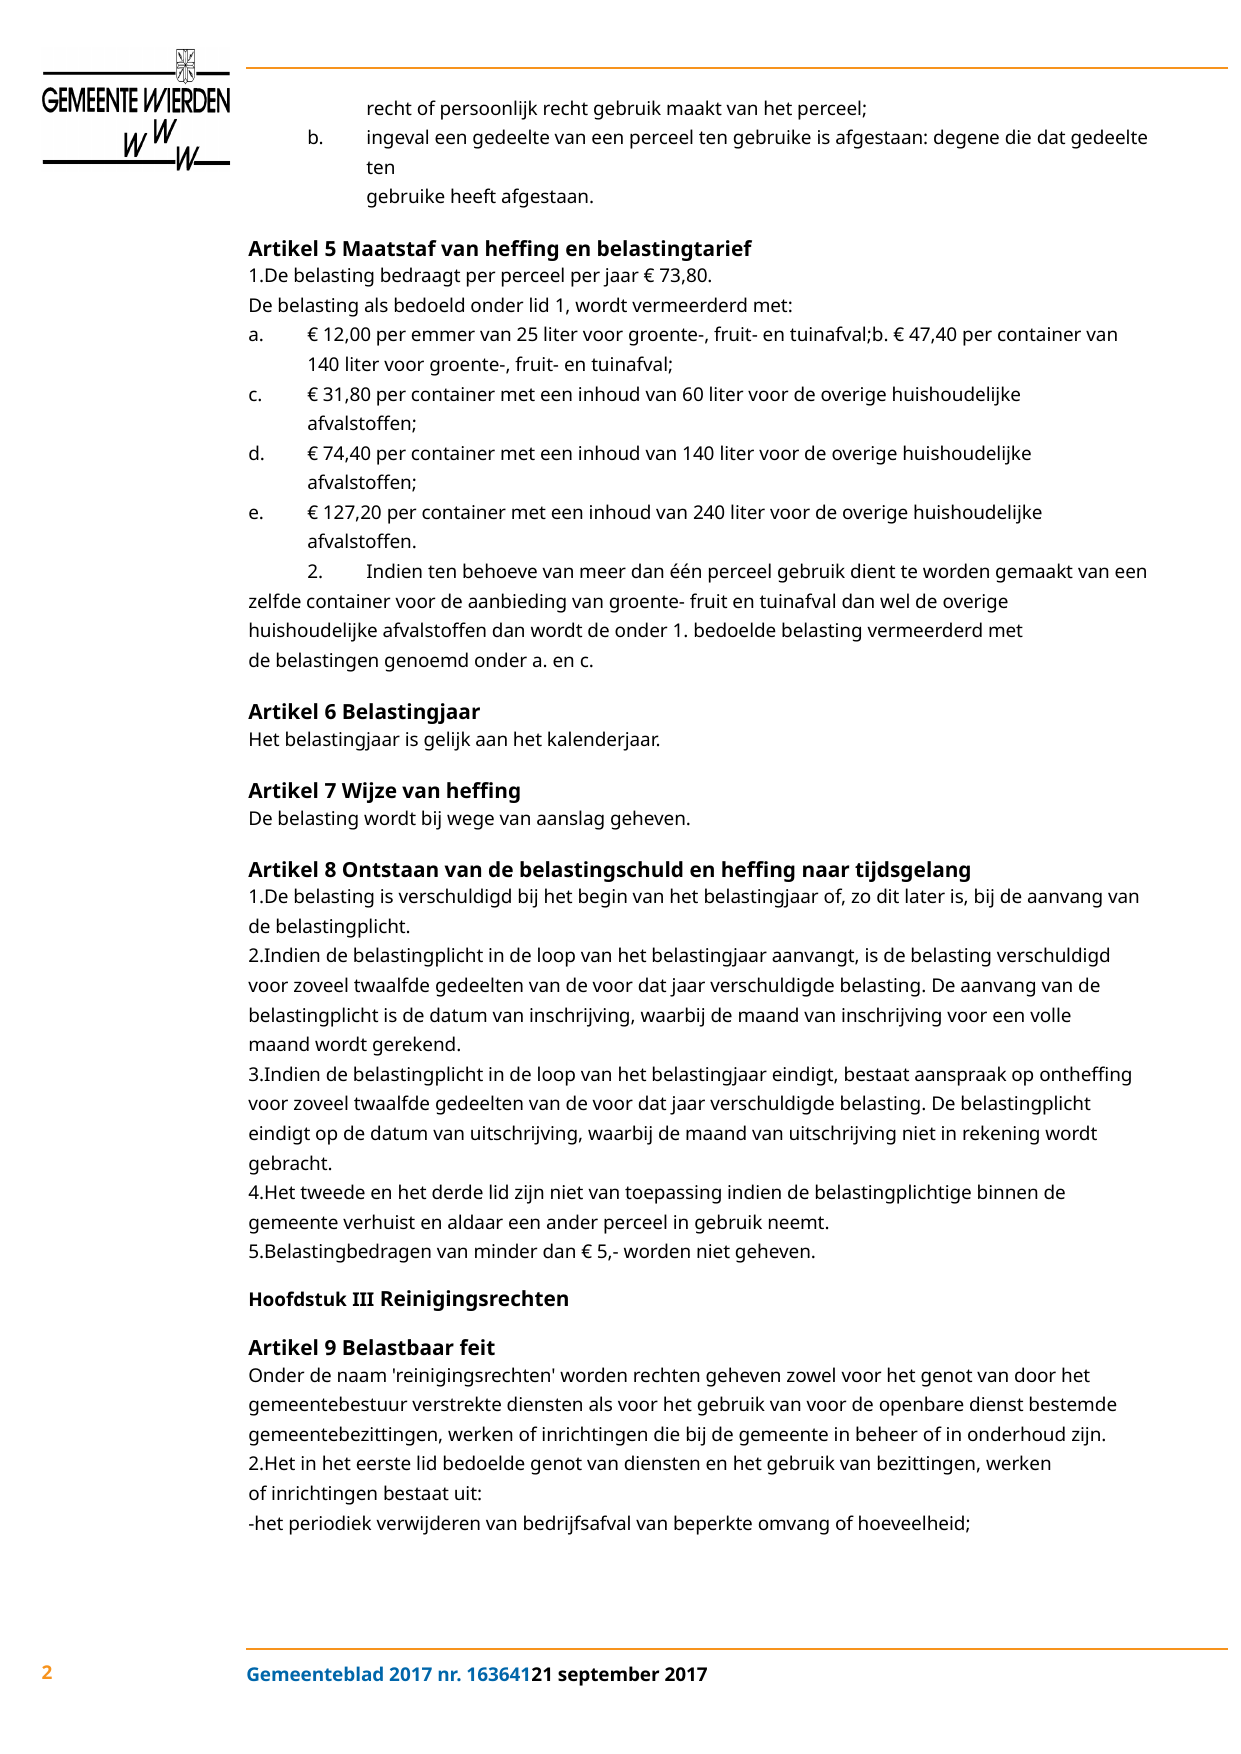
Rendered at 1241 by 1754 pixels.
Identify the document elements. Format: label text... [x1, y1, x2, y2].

text gebracht. [248, 1150, 1152, 1176]
list € 12,00 per emmer van 25 liter voor groente-, fruit- en tuinafval;b. € 47,40 per container van 140 liter voor groente-, fruit- en tuinafval; [248, 322, 1152, 377]
text maand wordt gerekend. [248, 1031, 1152, 1057]
text 2.Indien de belastingplicht in de loop van het belastingjaar aanvangt, is de belasting verschuldigd [248, 943, 1152, 968]
text 5.Belastingbedragen van minder dan € 5,- worden niet geheven. [248, 1238, 1152, 1264]
text of inrichtingen bestaat uit: [248, 1480, 1152, 1506]
text de belastingplicht. [248, 913, 1152, 939]
list afvalstoffen; [248, 410, 1152, 436]
text voor zoveel twaalfde gedeelten van de voor dat jaar verschuldigde belasting. De belastingplicht [248, 1091, 1152, 1116]
list recht of persoonlijk recht gebruik maakt van het perceel; [307, 95, 1152, 121]
text eindigt op de datum van uitschrijving, waarbij de maand van uitschrijving niet in rekening wordt [248, 1120, 1152, 1146]
text Het belastingjaar is gelijk aan het kalenderjaar. [248, 726, 1152, 752]
text 4.Het tweede en het derde lid zijn niet van toepassing indien de belastingplichtige binnen de [248, 1179, 1152, 1205]
text 1.De belasting is verschuldigd bij het begin van het belastingjaar of, zo dit later is, bij de aanvang van [248, 883, 1152, 909]
text gemeente verhuist en aldaar een ander perceel in gebruik neemt. [248, 1209, 1152, 1235]
text Hoofdstuk III Reinigingsrechten [248, 1284, 1152, 1313]
list Indien ten behoeve van meer dan één perceel gebruik dient te worden gemaakt van een [307, 558, 1152, 584]
text Artikel 6 Belastingjaar [248, 697, 1152, 726]
list ingeval een gedeelte van een perceel ten gebruike is afgestaan: degene die dat gedeelte ten [307, 124, 1152, 180]
text De belasting als bedoeld onder lid 1, wordt vermeerderd met: [248, 292, 1152, 318]
picture [41, 47, 231, 172]
list € 31,80 per container met een inhoud van 60 liter voor de overige huishoudelijke [248, 381, 1152, 406]
list gebruike heeft afgestaan. [307, 183, 1152, 209]
text Artikel 9 Belastbaar feit [248, 1333, 1152, 1362]
text Artikel 7 Wijze van heffing [248, 776, 1152, 805]
text -het periodiek verwijderen van bedrijfsafval van beperkte omvang of hoeveelheid; [248, 1510, 1152, 1536]
list € 74,40 per container met een inhoud van 140 liter voor de overige huishoudelijke [248, 440, 1152, 466]
list afvalstoffen. [248, 529, 1152, 554]
list afvalstoffen; [248, 469, 1152, 495]
list € 127,20 per container met een inhoud van 240 liter voor de overige huishoudelijke [248, 499, 1152, 525]
text huishoudelijke afvalstoffen dan wordt de onder 1. bedoelde belasting vermeerderd met [248, 617, 1152, 643]
text 3.Indien de belastingplicht in de loop van het belastingjaar eindigt, bestaat aanspraak op ontheffing [248, 1061, 1152, 1087]
text Onder de naam 'reinigingsrechten' worden rechten geheven zowel voor het genot van door het gemeentebestuur verstrekte diensten als voor het gebruik van voor de openbare dienst bestemde gemeentebezittingen, werken of inrichtingen die bij de gemeente in beheer of in onderhoud zijn. [248, 1362, 1152, 1447]
text De belasting wordt bij wege van aanslag geheven. [248, 805, 1152, 830]
text de belastingen genoemd onder a. en c. [248, 647, 1152, 673]
text Artikel 5 Maatstaf van heffing en belastingtarief [248, 234, 1152, 262]
text 1.De belasting bedraagt per perceel per jaar € 73,80. [248, 262, 1152, 288]
text voor zoveel twaalfde gedeelten van de voor dat jaar verschuldigde belasting. De aanvang van de [248, 972, 1152, 998]
text zelfde container voor de aanbieding van groente- fruit en tuinafval dan wel de overige [248, 588, 1152, 613]
text belastingplicht is de datum van inschrijving, waarbij de maand van inschrijving voor een volle [248, 1002, 1152, 1028]
text Artikel 8 Ontstaan van de belastingschuld en heffing naar tijdsgelang [248, 855, 1152, 883]
text 2.Het in het eerste lid bedoelde genot van diensten en het gebruik van bezittingen, werken [248, 1451, 1152, 1476]
